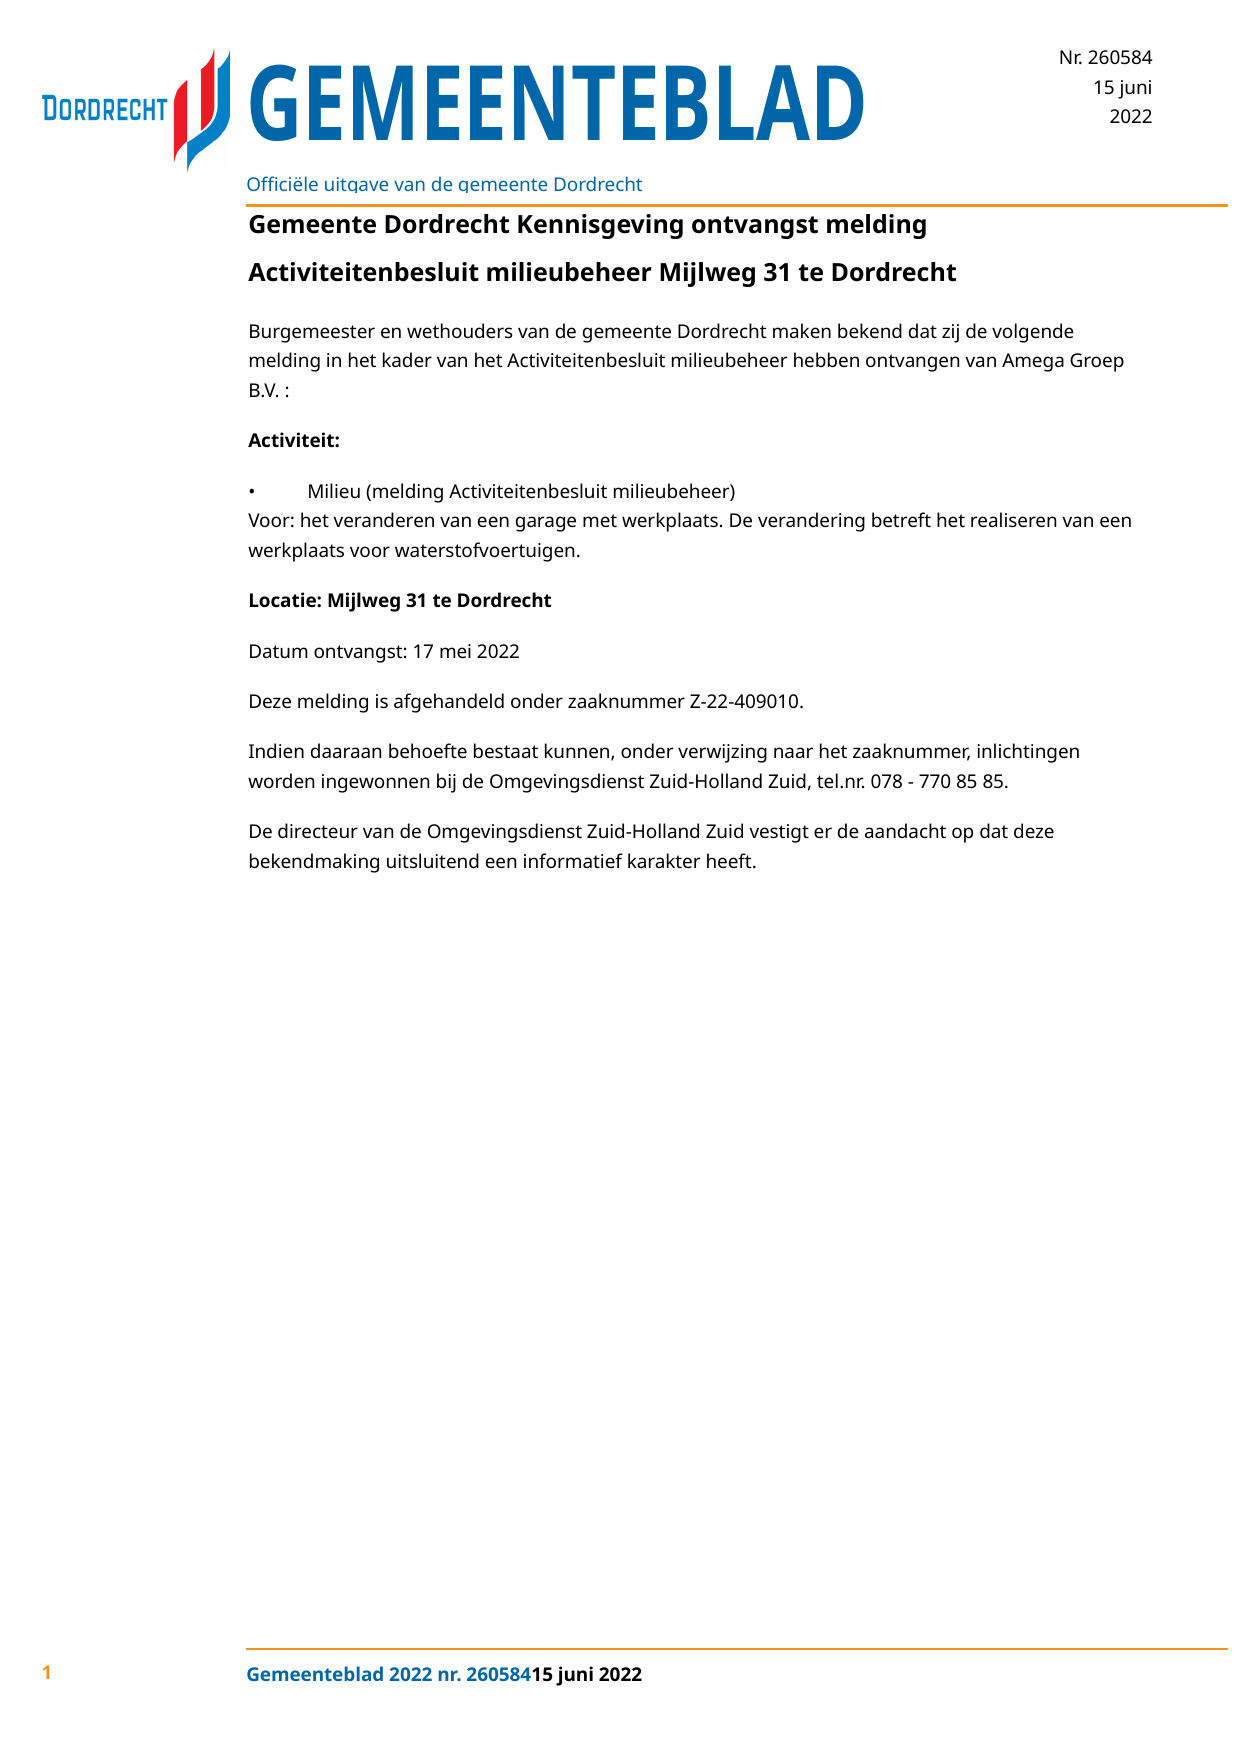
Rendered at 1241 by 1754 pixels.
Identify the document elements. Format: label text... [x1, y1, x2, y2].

text De directeur van de Omgevingsdienst Zuid-Holland Zuid vestigt er de aandacht op dat deze bekendmaking uitsluitend een informatief karakter heeft. [248, 819, 1152, 874]
picture [41, 47, 231, 172]
text Voor: het veranderen van een garage met werkplaats. De verandering betreft het realiseren van een werkplaats voor waterstofvoertuigen. [248, 507, 1152, 563]
list Milieu (melding Activiteitenbesluit milieubeheer) [248, 478, 1152, 504]
text Deze melding is afgehandeld onder zaaknummer Z-22-409010. [248, 688, 1152, 714]
text Gemeente Dordrecht Kennisgeving ontvangst melding Activiteitenbesluit milieubeheer Mijlweg 31 te Dordrecht [248, 207, 1152, 288]
text Activiteit: [248, 427, 1152, 453]
text Datum ontvangst: 17 mei 2022 [248, 638, 1152, 664]
text Locatie: Mijlweg 31 te Dordrecht [248, 587, 1152, 613]
text Indien daaraan behoefte bestaat kunnen, onder verwijzing naar het zaaknummer, inlichtingen worden ingewonnen bij de Omgevingsdienst Zuid-Holland Zuid, tel.nr. 078 - 770 85 85. [248, 739, 1152, 794]
text Burgemeester en wethouders van de gemeente Dordrecht maken bekend dat zij de volgende melding in het kader van het Activiteitenbesluit milieubeheer hebben ontvangen van Amega Groep B.V. : [248, 318, 1152, 403]
